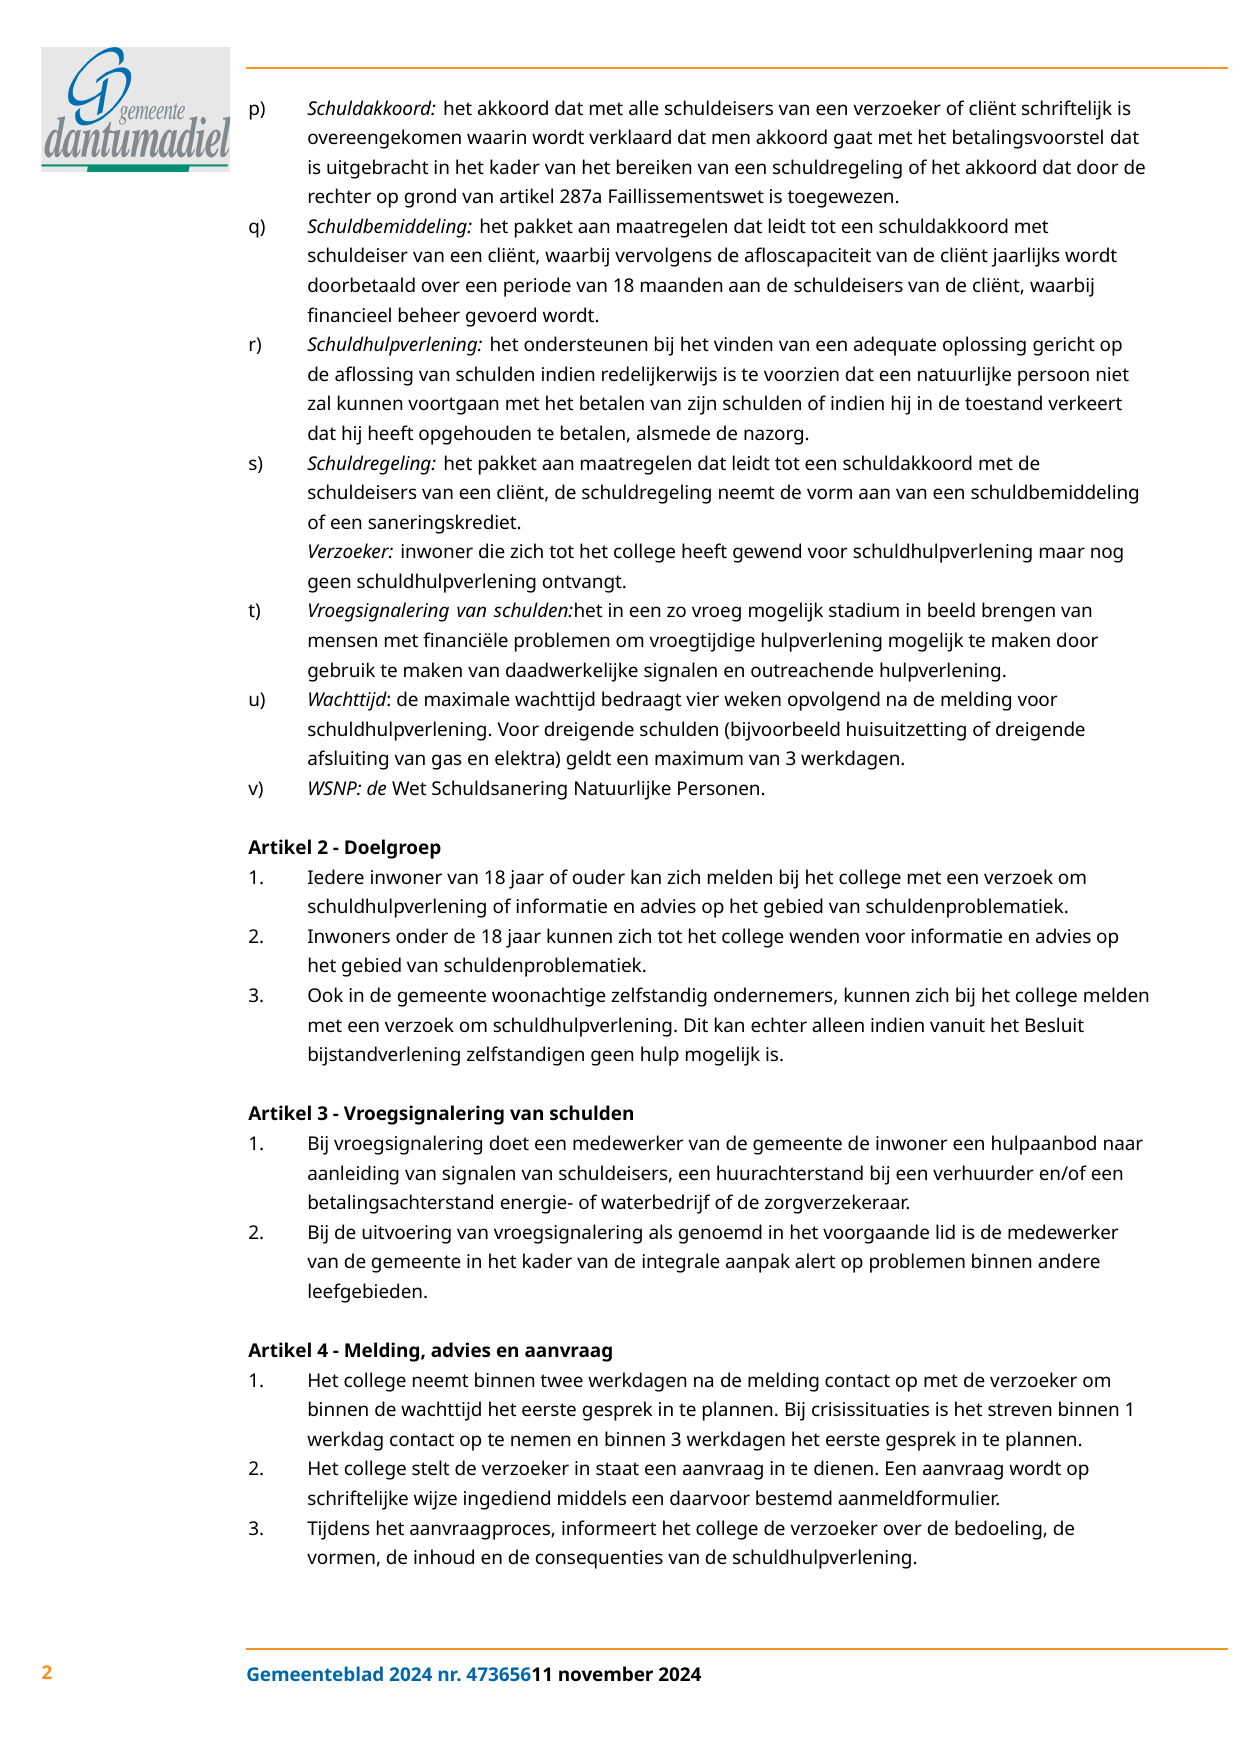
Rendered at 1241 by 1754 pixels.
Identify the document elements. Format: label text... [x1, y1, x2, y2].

list WSNP: de Wet Schuldsanering Natuurlijke Personen. [248, 775, 1152, 801]
list Bij de uitvoering van vroegsignalering als genoemd in het voorgaande lid is de medewerker van de gemeente in het kader van de integrale aanpak alert op problemen binnen andere leefgebieden. [248, 1219, 1152, 1304]
picture [41, 47, 231, 172]
list Ook in de gemeente woonachtige zelfstandig ondernemers, kunnen zich bij het college melden met een verzoek om schuldhulpverlening. Dit kan echter alleen indien vanuit het Besluit bijstandverlening zelfstandigen geen hulp mogelijk is. [248, 982, 1152, 1067]
list Inwoners onder de 18 jaar kunnen zich tot het college wenden voor informatie en advies op het gebied van schuldenproblematiek. [248, 923, 1152, 978]
list Schuldbemiddeling: het pakket aan maatregelen dat leidt tot een schuldakkoord met schuldeiser van een cliënt, waarbij vervolgens de afloscapaciteit van de cliënt jaarlijks wordt doorbetaald over een periode van 18 maanden aan de schuldeisers van de cliënt, waarbij financieel beheer gevoerd wordt. [248, 213, 1152, 328]
list Vroegsignalering van schulden:het in een zo vroeg mogelijk stadium in beeld brengen van mensen met financiële problemen om vroegtijdige hulpverlening mogelijk te maken door gebruik te maken van daadwerkelijke signalen en outreachende hulpverlening. [248, 598, 1152, 683]
list Tijdens het aanvraagproces, informeert het college de verzoeker over de bedoeling, de vormen, de inhoud en de consequenties van de schuldhulpverlening. [248, 1515, 1152, 1570]
list Het college neemt binnen twee werkdagen na de melding contact op met de verzoeker om binnen de wachttijd het eerste gesprek in te plannen. Bij crisissituaties is het streven binnen 1 werkdag contact op te nemen en binnen 3 werkdagen het eerste gesprek in te plannen. [248, 1367, 1152, 1452]
list Wachttijd: de maximale wachttijd bedraagt vier weken opvolgend na de melding voor schuldhulpverlening. Voor dreigende schulden (bijvoorbeeld huisuitzetting of dreigende afsluiting van gas en elektra) geldt een maximum van 3 werkdagen. [248, 686, 1152, 771]
list Het college stelt de verzoeker in staat een aanvraag in te dienen. Een aanvraag wordt op schriftelijke wijze ingediend middels een daarvoor bestemd aanmeldformulier. [248, 1456, 1152, 1511]
list Iedere inwoner van 18 jaar of ouder kan zich melden bij het college met een verzoek om schuldhulpverlening of informatie en advies op het gebied van schuldenproblematiek. [248, 864, 1152, 919]
list Bij vroegsignalering doet een medewerker van de gemeente de inwoner een hulpaanbod naar aanleiding van signalen van schuldeisers, een huurachterstand bij een verhuurder en/of een betalingsachterstand energie- of waterbedrijf of de zorgverzekeraar. [248, 1130, 1152, 1215]
list Schuldhulpverlening: het ondersteunen bij het vinden van een adequate oplossing gericht op de aflossing van schulden indien redelijkerwijs is te voorzien dat een natuurlijke persoon niet zal kunnen voortgaan met het betalen van zijn schulden of indien hij in de toestand verkeert dat hij heeft opgehouden te betalen, alsmede de nazorg. [248, 331, 1152, 446]
list Schuldregeling: het pakket aan maatregelen dat leidt tot een schuldakkoord met de schuldeisers van een cliënt, de schuldregeling neemt de vorm aan van een schuldbemiddeling of een saneringskrediet. Verzoeker: inwoner die zich tot het college heeft gewend voor schuldhulpverlening maar nog geen schuldhulpverlening ontvangt. [248, 450, 1152, 594]
list Schuldakkoord: het akkoord dat met alle schuldeisers van een verzoeker of cliënt schriftelijk is overeengekomen waarin wordt verklaard dat men akkoord gaat met het betalingsvoorstel dat is uitgebracht in het kader van het bereiken van een schuldregeling of het akkoord dat door de rechter op grond van artikel 287a Faillissementswet is toegewezen. [248, 95, 1152, 209]
text Artikel 2 - Doelgroep [248, 834, 1152, 860]
text Artikel 3 - Vroegsignalering van schulden [248, 1101, 1152, 1126]
text Artikel 4 - Melding, advies en aanvraag [248, 1337, 1152, 1363]
